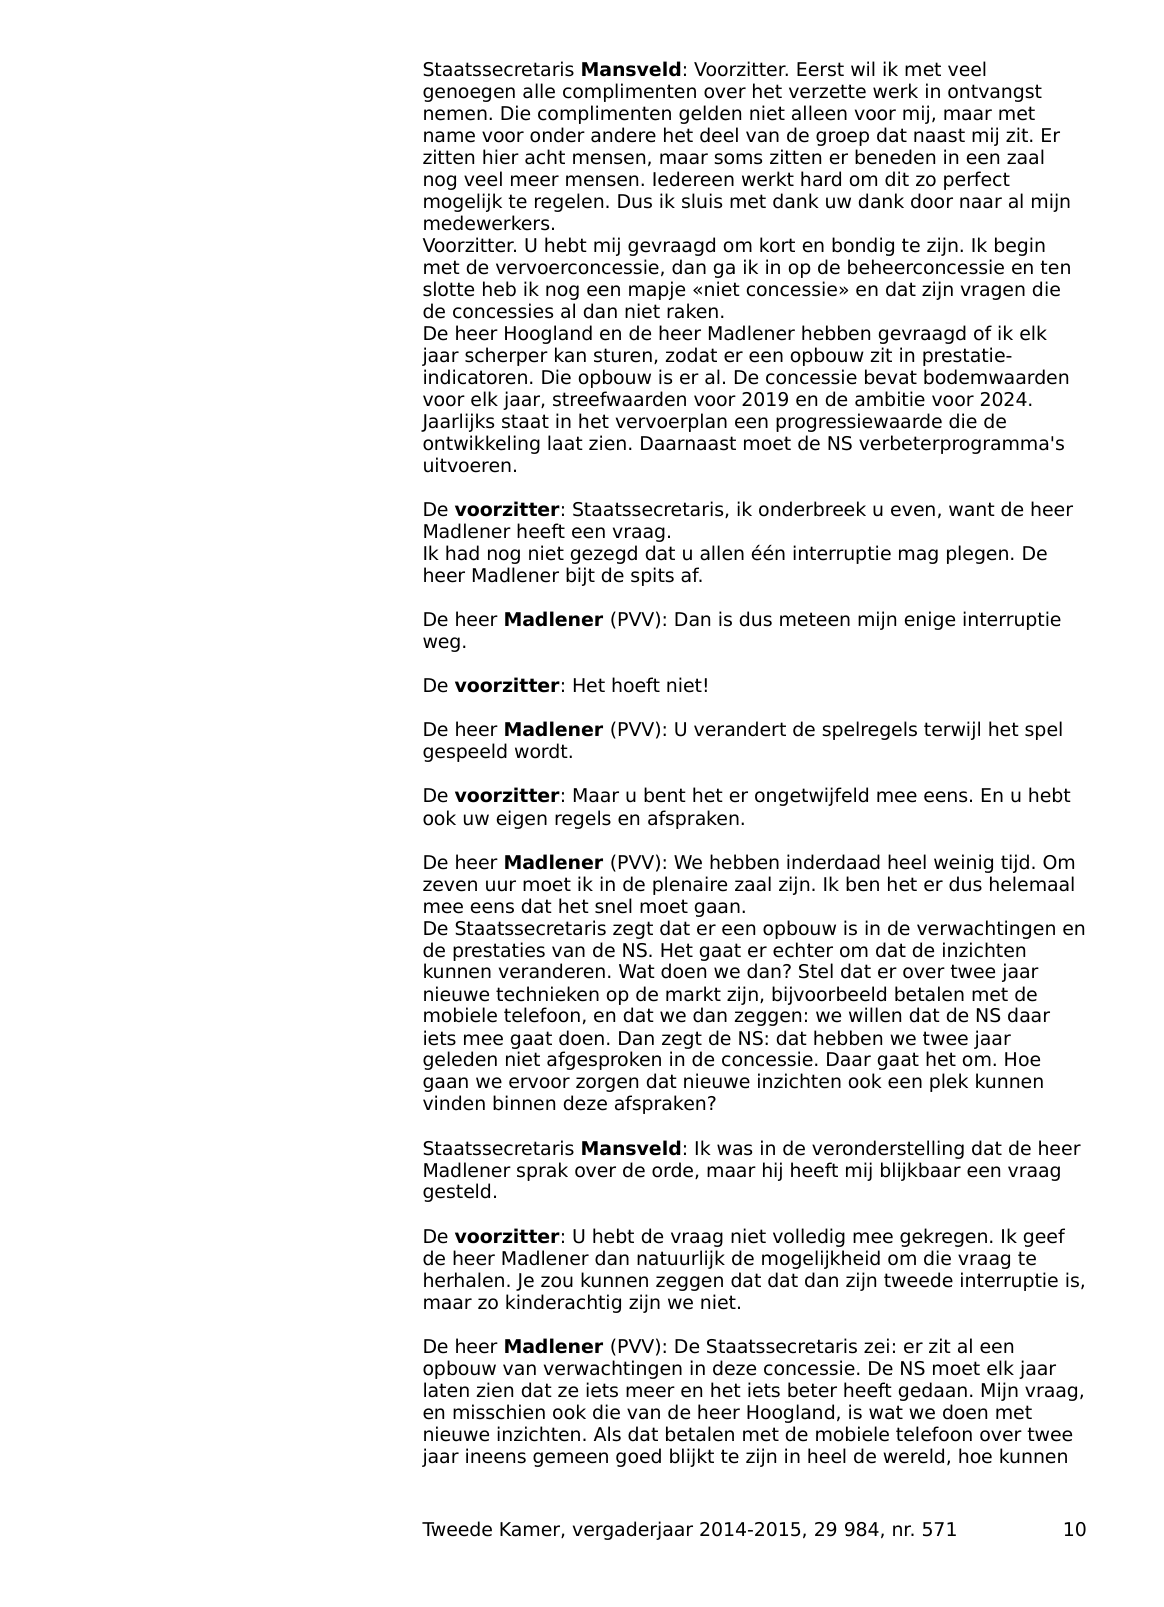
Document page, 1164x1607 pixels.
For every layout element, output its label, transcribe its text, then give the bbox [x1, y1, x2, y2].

text De voorzitter: Het hoeft niet! [422, 675, 1087, 697]
text De heer Madlener (PVV): U verandert de spelregels terwijl het spel gespeeld wordt. [422, 719, 1087, 763]
text Staatssecretaris Mansveld: Voorzitter. Eerst wil ik met veel genoegen alle complimenten over het verzette werk in ontvangst nemen. Die complimenten gelden niet alleen voor mij, maar met name voor onder andere het deel van de groep dat naast mij zit. Er zitten hier acht mensen, maar soms zitten er beneden in een zaal nog veel meer mensen. Iedereen werkt hard om dit zo perfect mogelijk te regelen. Dus ik sluis met dank uw dank door naar al mijn medewerkers. [422, 59, 1087, 235]
text De heer Hoogland en de heer Madlener hebben gevraagd of ik elk jaar scherper kan sturen, zodat er een opbouw zit in prestatie-indicatoren. Die opbouw is er al. De concessie bevat bodemwaarden voor elk jaar, streefwaarden voor 2019 en de ambitie voor 2024. Jaarlijks staat in het vervoerplan een progressiewaarde die de ontwikkeling laat zien. Daarnaast moet de NS verbeterprogramma's uitvoeren. [422, 323, 1087, 477]
text Ik had nog niet gezegd dat u allen één interruptie mag plegen. De heer Madlener bijt de spits af. [422, 543, 1087, 587]
text De heer Madlener (PVV): We hebben inderdaad heel weinig tijd. Om zeven uur moet ik in de plenaire zaal zijn. Ik ben het er dus helemaal mee eens dat het snel moet gaan. [422, 852, 1087, 917]
text De Staatssecretaris zegt dat er een opbouw is in de verwachtingen en de prestaties van de NS. Het gaat er echter om dat de inzichten kunnen veranderen. Wat doen we dan? Stel dat er over twee jaar nieuwe technieken op de markt zijn, bijvoorbeeld betalen met de mobiele telefoon, en dat we dan zeggen: we willen dat de NS daar iets mee gaat doen. Dan zegt de NS: dat hebben we twee jaar geleden niet afgesproken in de concessie. Daar gaat het om. Hoe gaan we ervoor zorgen dat nieuwe inzichten ook een plek kunnen vinden binnen deze afspraken? [422, 917, 1087, 1115]
text De heer Madlener (PVV): De Staatssecretaris zei: er zit al een opbouw van verwachtingen in deze concessie. De NS moet elk jaar laten zien dat ze iets meer en het iets beter heeft gedaan. Mijn vraag, en misschien ook die van de heer Hoogland, is wat we doen met nieuwe inzichten. Als dat betalen met de mobiele telefoon over twee jaar ineens gemeen goed blijkt te zijn in heel de wereld, hoe kunnen [422, 1336, 1087, 1468]
text De voorzitter: U hebt de vraag niet volledig mee gekregen. Ik geef de heer Madlener dan natuurlijk de mogelijkheid om die vraag te herhalen. Je zou kunnen zeggen dat dat dan zijn tweede interruptie is, maar zo kinderachtig zijn we niet. [422, 1226, 1087, 1313]
text De voorzitter: Maar u bent het er ongetwijfeld mee eens. En u hebt ook uw eigen regels en afspraken. [422, 785, 1087, 829]
text Voorzitter. U hebt mij gevraagd om kort en bondig te zijn. Ik begin met de vervoerconcessie, dan ga ik in op de beheerconcessie en ten slotte heb ik nog een mapje «niet concessie» en dat zijn vragen die de concessies al dan niet raken. [422, 235, 1087, 323]
text De voorzitter: Staatssecretaris, ik onderbreek u even, want de heer Madlener heeft een vraag. [422, 499, 1087, 543]
text Staatssecretaris Mansveld: Ik was in de veronderstelling dat de heer Madlener sprak over de orde, maar hij heeft mij blijkbaar een vraag gesteld. [422, 1137, 1087, 1203]
text De heer Madlener (PVV): Dan is dus meteen mijn enige interruptie weg. [422, 609, 1087, 653]
